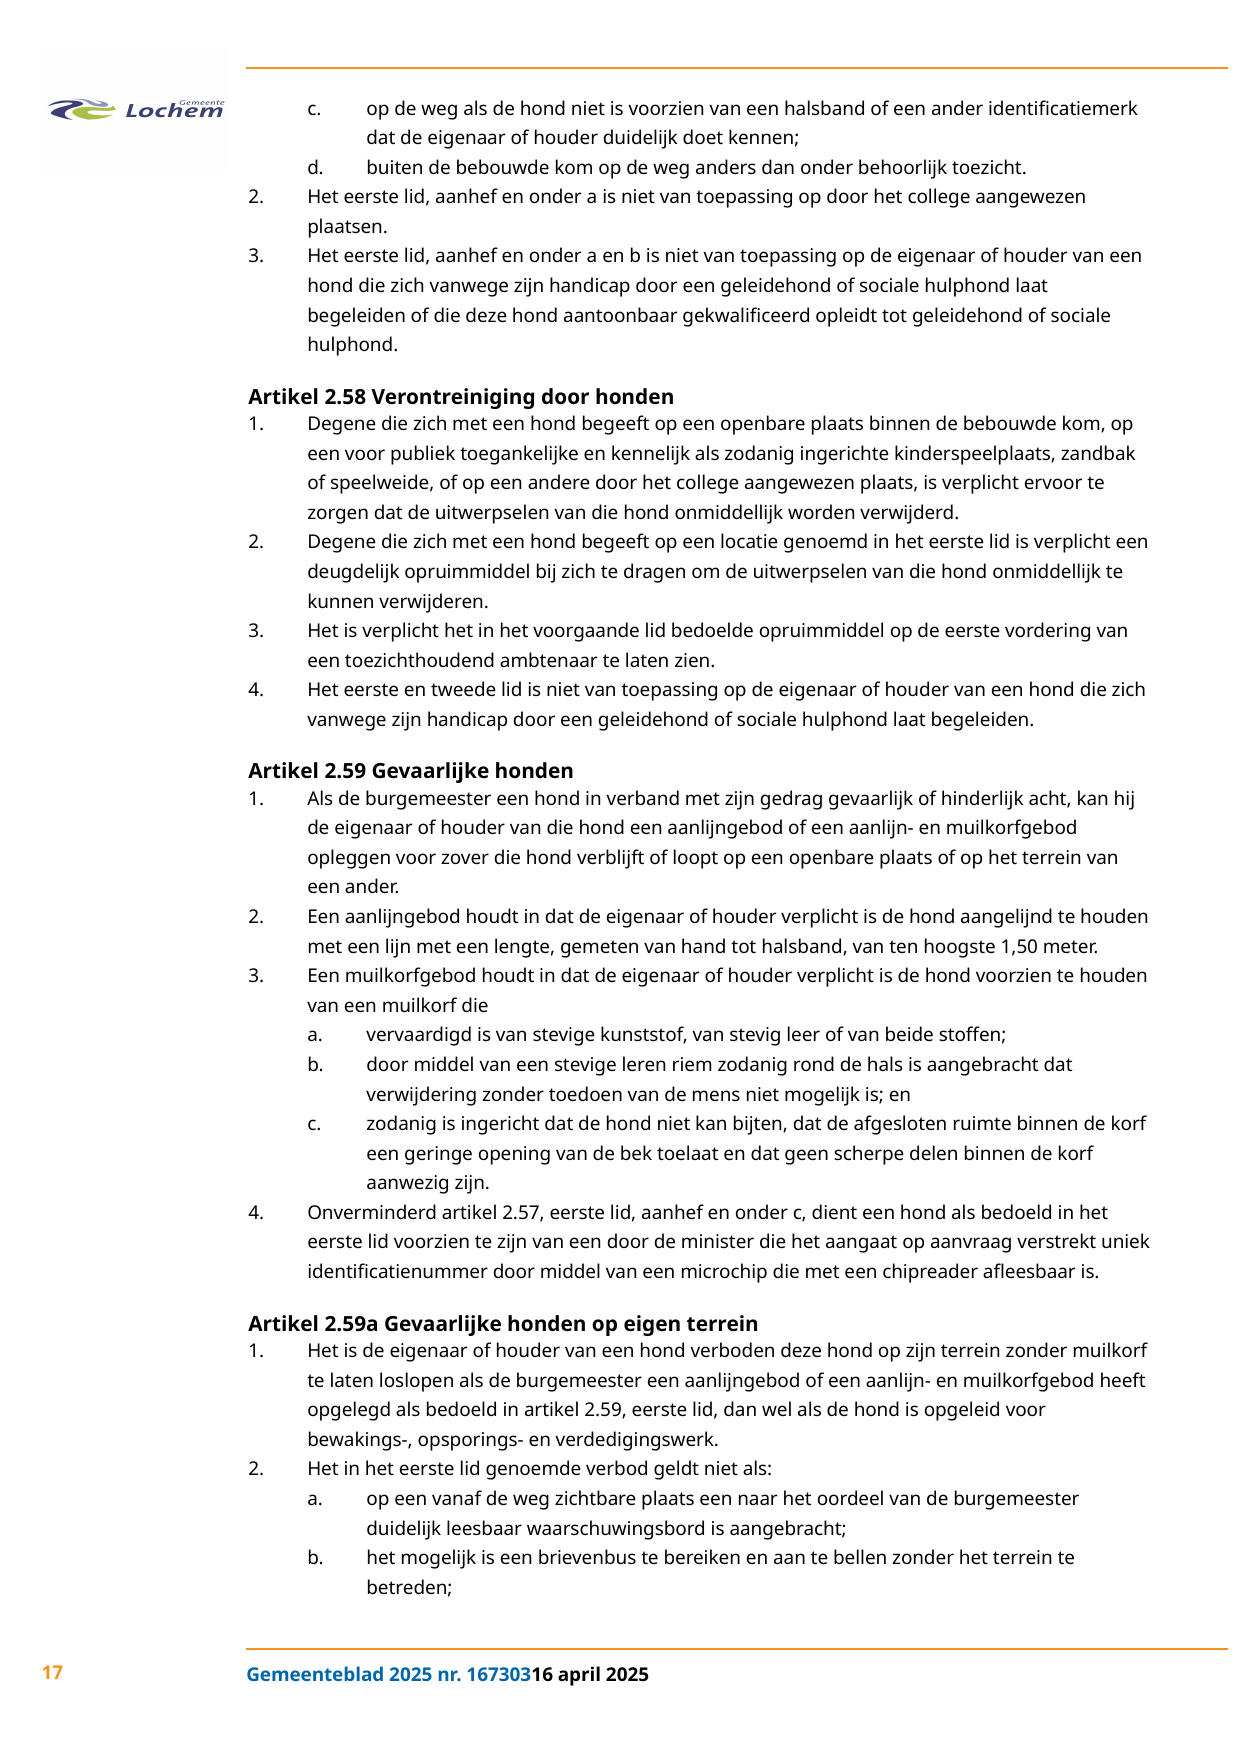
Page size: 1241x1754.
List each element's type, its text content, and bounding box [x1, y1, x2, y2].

text Artikel 2.59 Gevaarlijke honden [248, 757, 1152, 785]
list Het eerste en tweede lid is niet van toepassing op de eigenaar of houder van een hond die zich vanwege zijn handicap door een geleidehond of sociale hulphond laat begeleiden. [248, 677, 1152, 732]
list Het in het eerste lid genoemde verbod geldt niet als: [248, 1456, 1152, 1481]
list Degene die zich met een hond begeeft op een openbare plaats binnen de bebouwde kom, op een voor publiek toegankelijke en kennelijk als zodanig ingerichte kinderspeelplaats, zandbak of speelweide, of op een andere door het college aangewezen plaats, is verplicht ervoor te zorgen dat de uitwerpselen van die hond onmiddellijk worden verwijderd. [248, 410, 1152, 525]
list zodanig is ingericht dat de hond niet kan bijten, dat de afgesloten ruimte binnen de korf een geringe opening van de bek toelaat en dat geen scherpe delen binnen de korf aanwezig zijn. [307, 1110, 1152, 1195]
list Als de burgemeester een hond in verband met zijn gedrag gevaarlijk of hinderlijk acht, kan hij de eigenaar of houder van die hond een aanlijngebod of een aanlijn- en muilkorfgebod opleggen voor zover die hond verblijft of loopt op een openbare plaats of op het terrein van een ander. [248, 785, 1152, 899]
text Artikel 2.58 Verontreiniging door honden [248, 382, 1152, 410]
list Een muilkorfgebod houdt in dat de eigenaar of houder verplicht is de hond voorzien te houden van een muilkorf die [248, 962, 1152, 1018]
list Het eerste lid, aanhef en onder a en b is niet van toepassing op de eigenaar of houder van een hond die zich vanwege zijn handicap door een geleidehond of sociale hulphond laat begeleiden of die deze hond aantoonbaar gekwalificeerd opleidt tot geleidehond of sociale hulphond. [248, 243, 1152, 357]
list Degene die zich met een hond begeeft op een locatie genoemd in het eerste lid is verplicht een deugdelijk opruimmiddel bij zich te dragen om de uitwerpselen van die hond onmiddellijk te kunnen verwijderen. [248, 529, 1152, 613]
list Het is de eigenaar of houder van een hond verboden deze hond op zijn terrein zonder muilkorf te laten loslopen als de burgemeester een aanlijngebod of een aanlijn- en muilkorfgebod heeft opgelegd als bedoeld in artikel 2.59, eerste lid, dan wel als de hond is opgeleid voor bewakings-, opsporings- en verdedigingswerk. [248, 1337, 1152, 1452]
text Artikel 2.59a Gevaarlijke honden op eigen terrein [248, 1309, 1152, 1337]
picture [41, 47, 231, 172]
list door middel van een stevige leren riem zodanig rond de hals is aangebracht dat verwijdering zonder toedoen van de mens niet mogelijk is; en [307, 1051, 1152, 1107]
list Een aanlijngebod houdt in dat de eigenaar of houder verplicht is de hond aangelijnd te houden met een lijn met een lengte, gemeten van hand tot halsband, van ten hoogste 1,50 meter. [248, 903, 1152, 959]
list het mogelijk is een brievenbus te bereiken en aan te bellen zonder het terrein te betreden; [307, 1544, 1152, 1599]
list Het eerste lid, aanhef en onder a is niet van toepassing op door het college aangewezen plaatsen. [248, 183, 1152, 239]
list op de weg als de hond niet is voorzien van een halsband of een ander identificatiemerk dat de eigenaar of houder duidelijk doet kennen; [307, 95, 1152, 150]
list Onverminderd artikel 2.57, eerste lid, aanhef en onder c, dient een hond als bedoeld in het eerste lid voorzien te zijn van een door de minister die het aangaat op aanvraag verstrekt uniek identificatienummer door middel van een microchip die met een chipreader afleesbaar is. [248, 1199, 1152, 1284]
list Het is verplicht het in het voorgaande lid bedoelde opruimmiddel op de eerste vordering van een toezichthoudend ambtenaar te laten zien. [248, 617, 1152, 673]
list vervaardigd is van stevige kunststof, van stevig leer of van beide stoffen; [307, 1022, 1152, 1047]
list buiten de bebouwde kom op de weg anders dan onder behoorlijk toezicht. [307, 154, 1152, 180]
list op een vanaf de weg zichtbare plaats een naar het oordeel van de burgemeester duidelijk leesbaar waarschuwingsbord is aangebracht; [307, 1485, 1152, 1540]
